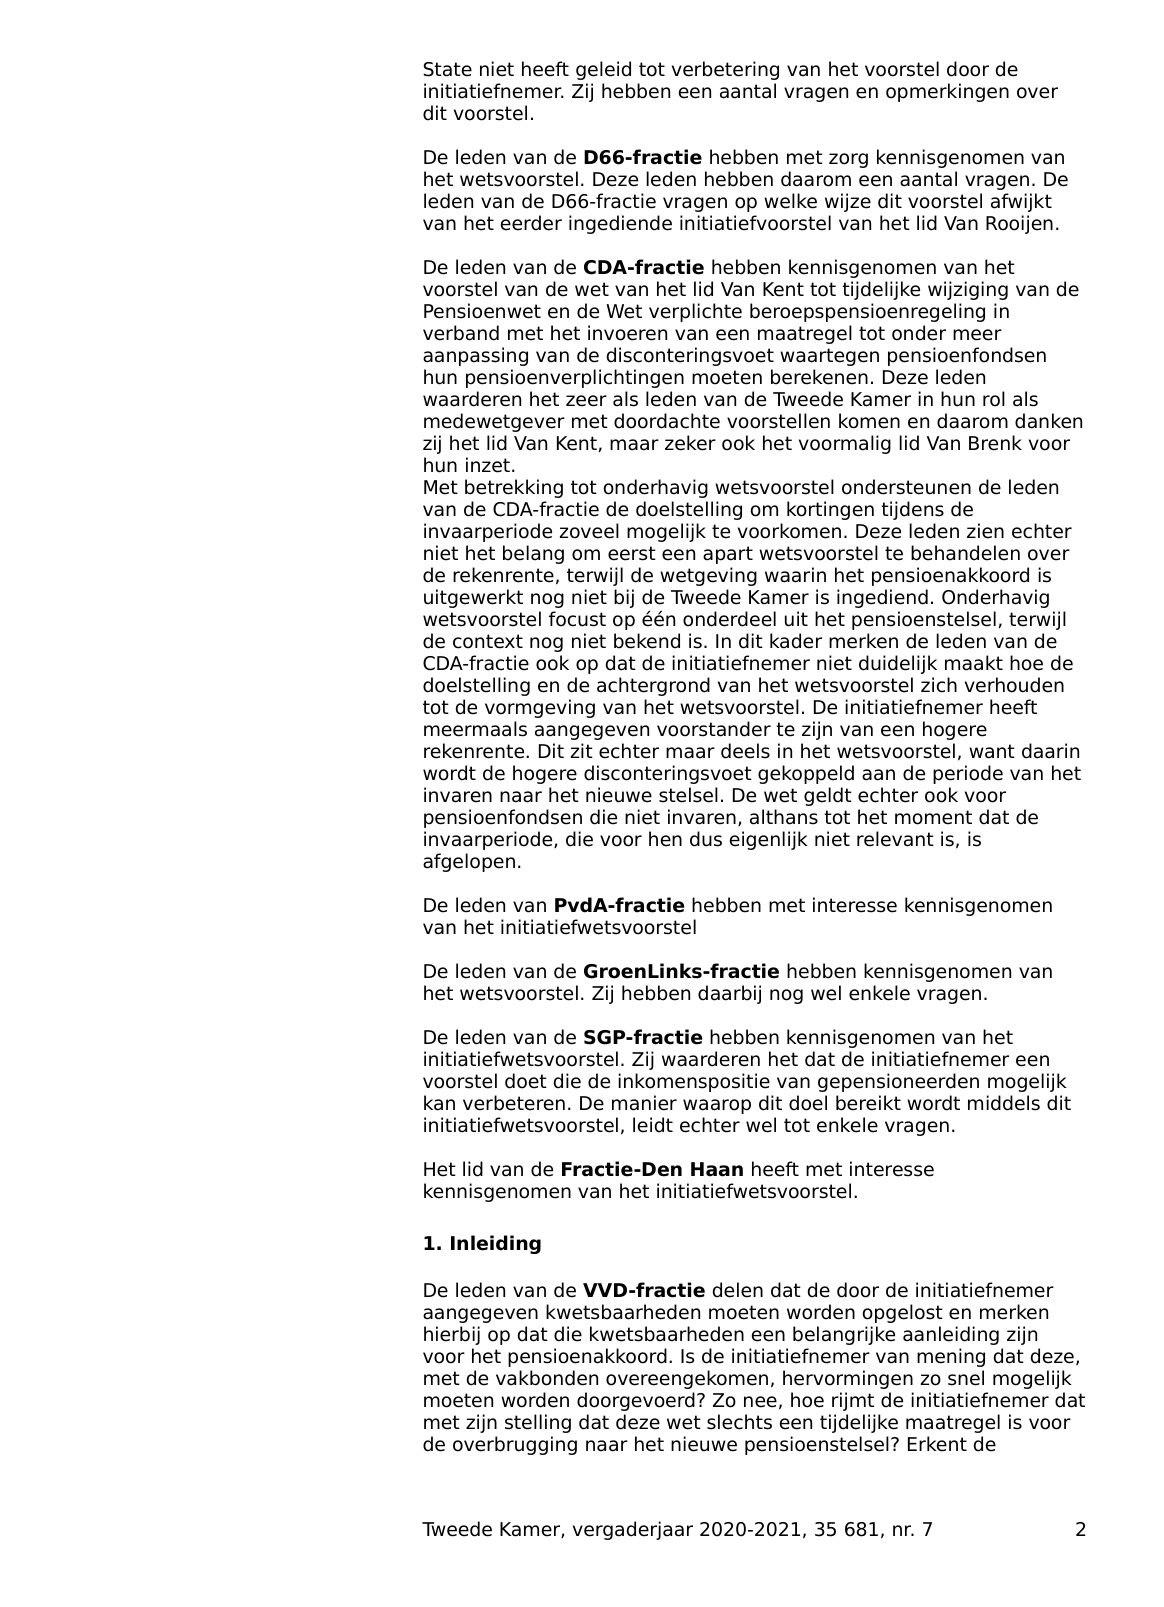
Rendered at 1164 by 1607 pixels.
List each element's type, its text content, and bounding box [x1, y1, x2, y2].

text De leden van de VVD-fractie delen dat de door de initiatiefnemer aangegeven kwetsbaarheden moeten worden opgelost en merken hierbij op dat die kwetsbaarheden een belangrijke aanleiding zijn voor het pensioenakkoord. Is de initiatiefnemer van mening dat deze, met de vakbonden overeengekomen, hervormingen zo snel mogelijk moeten worden doorgevoerd? Zo nee, hoe rijmt de initiatiefnemer dat met zijn stelling dat deze wet slechts een tijdelijke maatregel is voor de overbrugging naar het nieuwe pensioenstelsel? Erkent de [422, 1280, 1087, 1456]
text De leden van de CDA-fractie hebben kennisgenomen van het voorstel van de wet van het lid Van Kent tot tijdelijke wijziging van de Pensioenwet en de Wet verplichte beroepspensioenregeling in verband met het invoeren van een maatregel tot onder meer aanpassing van de disconteringsvoet waartegen pensioenfondsen hun pensioenverplichtingen moeten berekenen. Deze leden waarderen het zeer als leden van de Tweede Kamer in hun rol als medewetgever met doordachte voorstellen komen en daarom danken zij het lid Van Kent, maar zeker ook het voormalig lid Van Brenk voor hun inzet. [422, 257, 1087, 477]
text De leden van de D66-fractie hebben met zorg kennisgenomen van het wetsvoorstel. Deze leden hebben daarom een aantal vragen. De leden van de D66-fractie vragen op welke wijze dit voorstel afwijkt van het eerder ingediende initiatiefvoorstel van het lid Van Rooijen. [422, 147, 1087, 235]
text Met betrekking tot onderhavig wetsvoorstel ondersteunen de leden van de CDA-fractie de doelstelling om kortingen tijdens de invaarperiode zoveel mogelijk te voorkomen. Deze leden zien echter niet het belang om eerst een apart wetsvoorstel te behandelen over de rekenrente, terwijl de wetgeving waarin het pensioenakkoord is uitgewerkt nog niet bij de Tweede Kamer is ingediend. Onderhavig wetsvoorstel focust op één onderdeel uit het pensioenstelsel, terwijl de context nog niet bekend is. In dit kader merken de leden van de CDA-fractie ook op dat de initiatiefnemer niet duidelijk maakt hoe de doelstelling en de achtergrond van het wetsvoorstel zich verhouden tot de vormgeving van het wetsvoorstel. De initiatiefnemer heeft meermaals aangegeven voorstander te zijn van een hogere rekenrente. Dit zit echter maar deels in het wetsvoorstel, want daarin wordt de hogere disconteringsvoet gekoppeld aan de periode van het invaren naar het nieuwe stelsel. De wet geldt echter ook voor pensioenfondsen die niet invaren, althans tot het moment dat de invaarperiode, die voor hen dus eigenlijk niet relevant is, is afgelopen. [422, 477, 1087, 873]
text State niet heeft geleid tot verbetering van het voorstel door de initiatiefnemer. Zij hebben een aantal vragen en opmerkingen over dit voorstel. [422, 59, 1087, 125]
subtitle 1. Inleiding [422, 1233, 1087, 1255]
text Het lid van de Fractie-Den Haan heeft met interesse kennisgenomen van het initiatiefwetsvoorstel. [422, 1159, 1087, 1203]
text De leden van de GroenLinks-fractie hebben kennisgenomen van het wetsvoorstel. Zij hebben daarbij nog wel enkele vragen. [422, 961, 1087, 1005]
text De leden van PvdA-fractie hebben met interesse kennisgenomen van het initiatiefwetsvoorstel [422, 895, 1087, 939]
text De leden van de SGP-fractie hebben kennisgenomen van het initiatiefwetsvoorstel. Zij waarderen het dat de initiatiefnemer een voorstel doet die de inkomenspositie van gepensioneerden mogelijk kan verbeteren. De manier waarop dit doel bereikt wordt middels dit initiatiefwetsvoorstel, leidt echter wel tot enkele vragen. [422, 1027, 1087, 1137]
